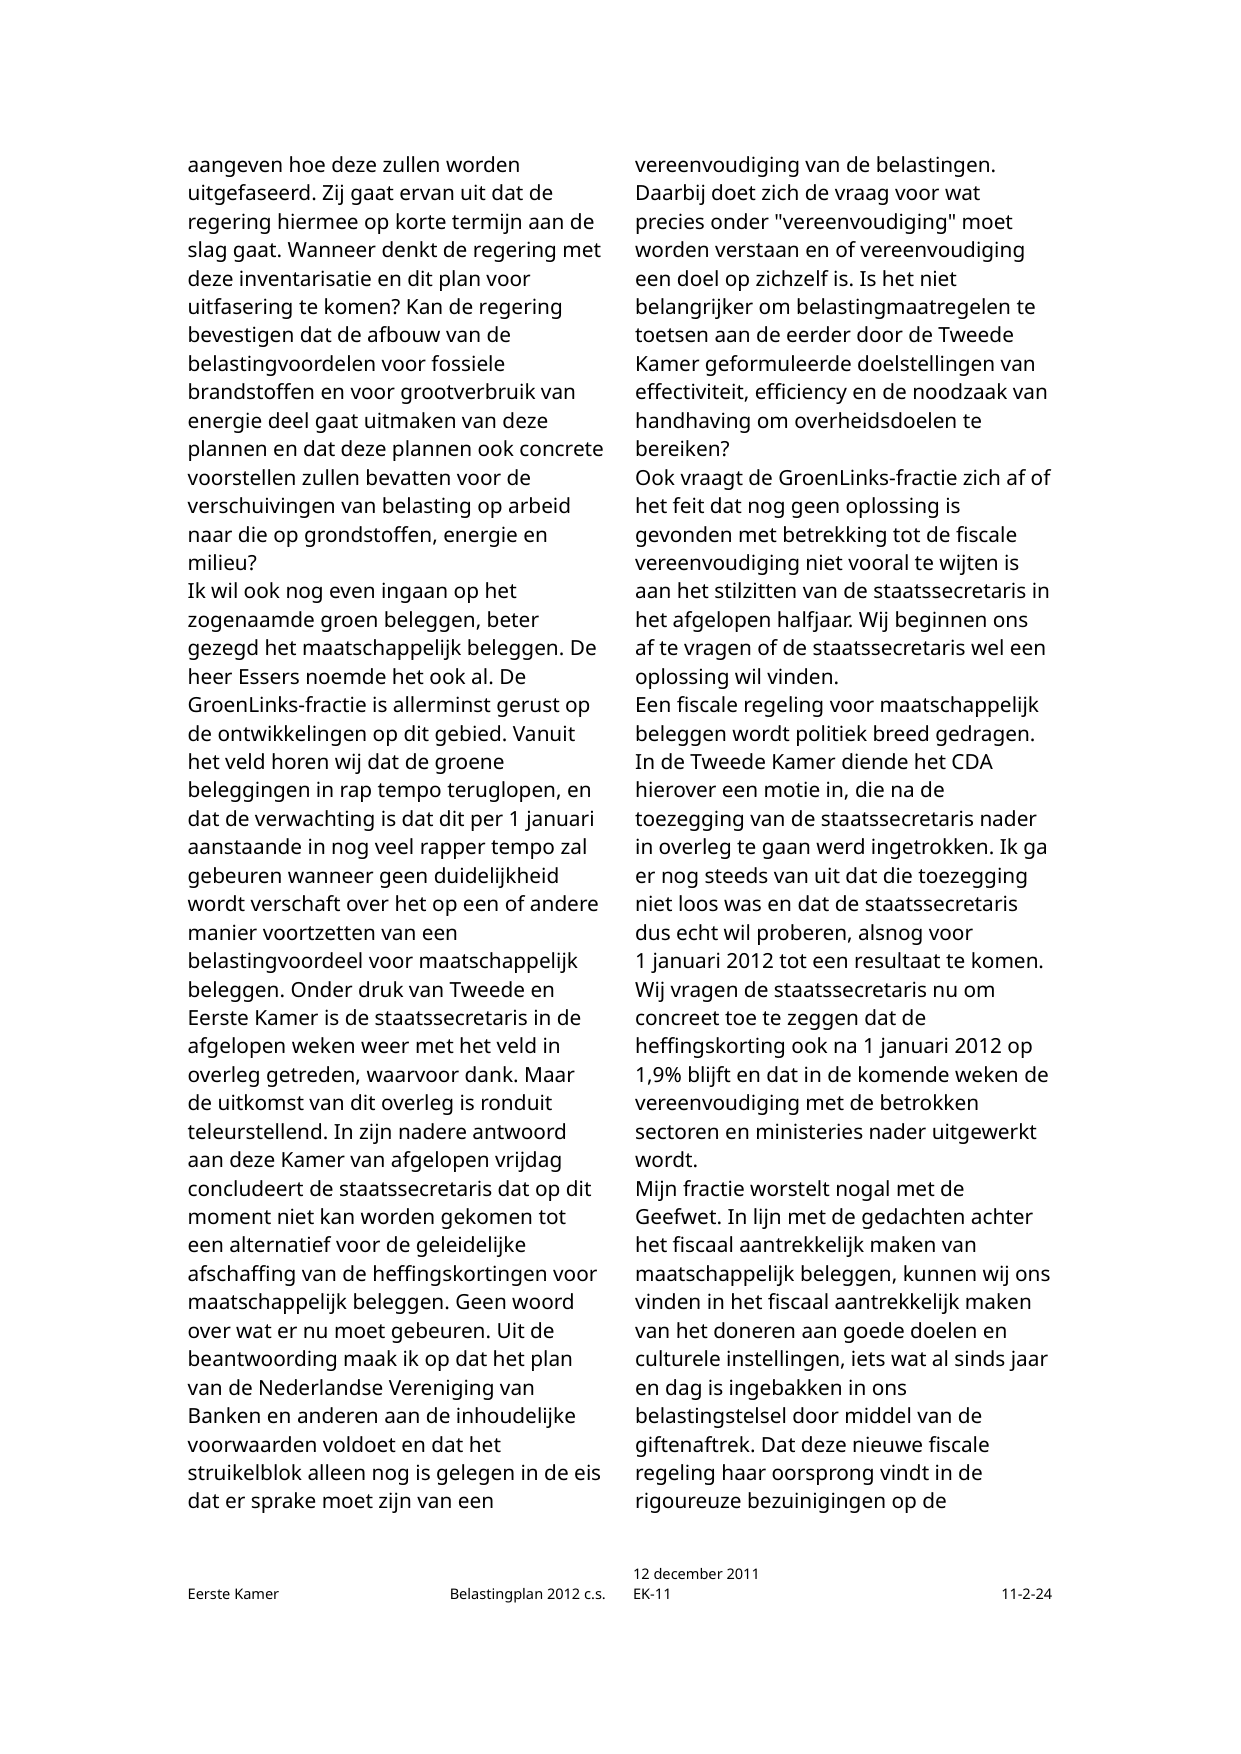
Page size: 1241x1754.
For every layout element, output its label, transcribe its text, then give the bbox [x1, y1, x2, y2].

text Ook vraagt de GroenLinks-fractie zich af of het feit dat nog geen oplossing is gevonden met betrekking tot de fiscale vereenvoudiging niet vooral te wijten is aan het stilzitten van de staatssecretaris in het afgelopen halfjaar. Wij beginnen ons af te vragen of de staatssecretaris wel een oplossing wil vinden. [635, 463, 1053, 690]
text Ik wil ook nog even ingaan op het zogenaamde groen beleggen, beter gezegd het maatschappelijk beleggen. De heer Essers noemde het ook al. De GroenLinks-fractie is allerminst gerust op de ontwikkelingen op dit gebied. Vanuit het veld horen wij dat de groene beleggingen in rap tempo teruglopen, en dat de verwachting is dat dit per 1 januari aanstaande in nog veel rapper tempo zal gebeuren wanneer geen duidelijkheid wordt verschaft over het op een of andere manier voortzetten van een belastingvoordeel voor maatschappelijk beleggen. Onder druk van Tweede en Eerste Kamer is de staatssecretaris in de afgelopen weken weer met het veld in overleg getreden, waarvoor dank. Maar de uitkomst van dit overleg is ronduit teleurstellend. In zijn nadere antwoord aan deze Kamer van afgelopen vrijdag concludeert de staatssecretaris dat op dit moment niet kan worden gekomen tot een alternatief voor de geleidelijke afschaffing van de heffingskortingen voor maatschappelijk beleggen. Geen woord over wat er nu moet gebeuren. Uit de beantwoording maak ik op dat het plan van de Nederlandse Vereniging van Banken en anderen aan de inhoudelijke voorwaarden voldoet en dat het struikelblok alleen nog is gelegen in de eis dat er sprake moet zijn van een [187, 577, 605, 1515]
text Een fiscale regeling voor maatschappelijk beleggen wordt politiek breed gedragen. In de Tweede Kamer diende het CDA hierover een motie in, die na de toezegging van de staatssecretaris nader in overleg te gaan werd ingetrokken. Ik ga er nog steeds van uit dat die toezegging niet loos was en dat de staatssecretaris dus echt wil proberen, alsnog voor 1 januari 2012 tot een resultaat te komen. Wij vragen de staatssecretaris nu om concreet toe te zeggen dat de heffingskorting ook na 1 januari 2012 op 1,9% blijft en dat in de komende weken de vereenvoudiging met de betrokken sectoren en ministeries nader uitgewerkt wordt. [635, 690, 1053, 1174]
text aangeven hoe deze zullen worden uitgefaseerd. Zij gaat ervan uit dat de regering hiermee op korte termijn aan de slag gaat. Wanneer denkt de regering met deze inventarisatie en dit plan voor uitfasering te komen? Kan de regering bevestigen dat de afbouw van de belastingvoordelen voor fossiele brandstoffen en voor grootverbruik van energie deel gaat uitmaken van deze plannen en dat deze plannen ook concrete voorstellen zullen bevatten voor de verschuivingen van belasting op arbeid naar die op grondstoffen, energie en milieu? [187, 150, 605, 577]
text Mijn fractie worstelt nogal met de Geefwet. In lijn met de gedachten achter het fiscaal aantrekkelijk maken van maatschappelijk beleggen, kunnen wij ons vinden in het fiscaal aantrekkelijk maken van het doneren aan goede doelen en culturele instellingen, iets wat al sinds jaar en dag is ingebakken in ons belastingstelsel door middel van de giftenaftrek. Dat deze nieuwe fiscale regeling haar oorsprong vindt in de rigoureuze bezuinigingen op de [635, 1174, 1053, 1515]
text vereenvoudiging van de belastingen. Daarbij doet zich de vraag voor wat precies onder "vereenvoudiging" moet worden verstaan en of vereenvoudiging een doel op zichzelf is. Is het niet belangrijker om belastingmaatregelen te toetsen aan de eerder door de Tweede Kamer geformuleerde doelstellingen van effectiviteit, efficiency en de noodzaak van handhaving om overheidsdoelen te bereiken? [635, 150, 1053, 463]
